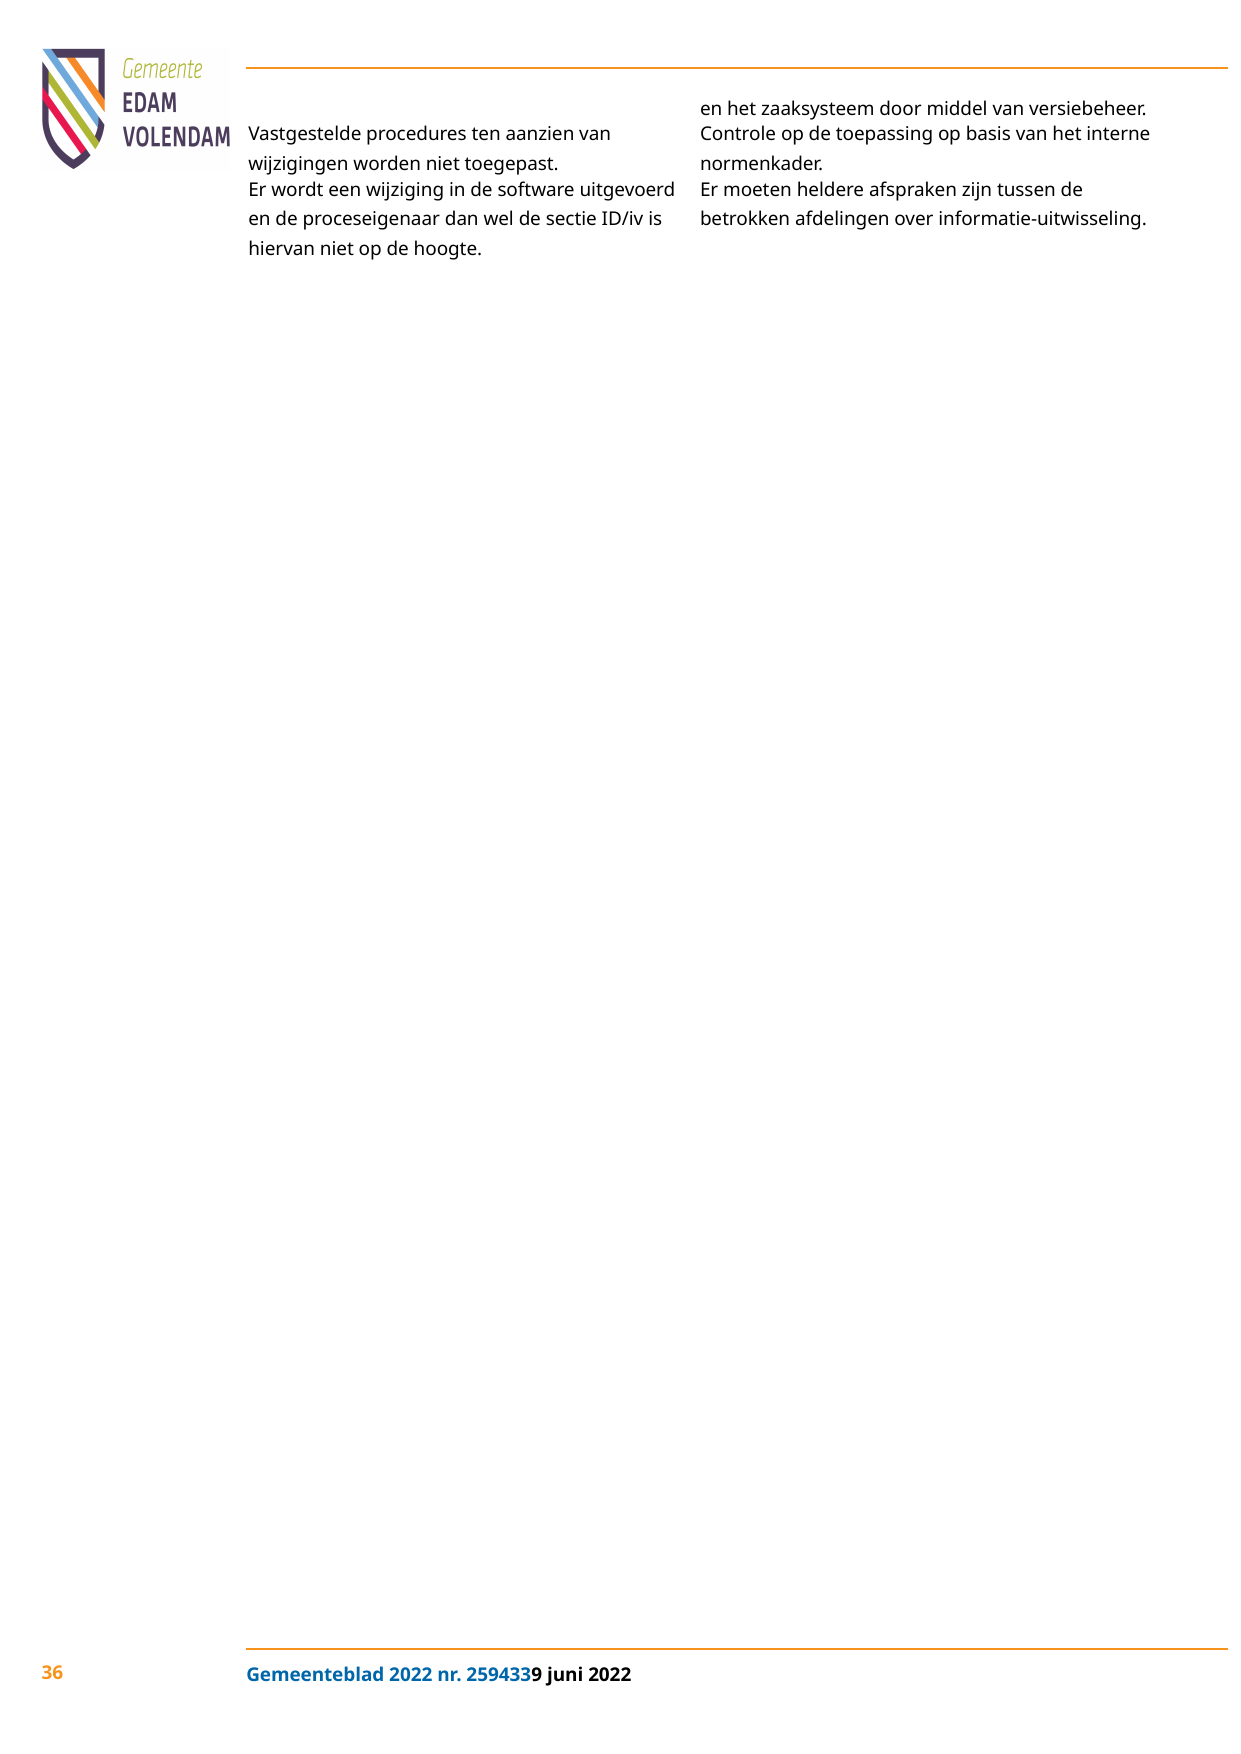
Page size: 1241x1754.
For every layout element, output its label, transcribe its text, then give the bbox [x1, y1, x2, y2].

table_cell Vastgestelde procedures ten aanzien van wijzigingen worden niet toegepast. [248, 121, 700, 176]
table_cell en het zaaksysteem door middel van versiebeheer. [700, 95, 1152, 121]
table_cell Controle op de toepassing op basis van het interne normenkader. [700, 121, 1152, 176]
picture [41, 47, 231, 172]
table_cell Er moeten heldere afspraken zijn tussen de betrokken afdelingen over informatie-uitwisseling. [700, 176, 1152, 261]
table_cell Er wordt een wijziging in de software uitgevoerd en de proceseigenaar dan wel de sectie ID/iv is hiervan niet op de hoogte. [248, 176, 700, 261]
table_cell [248, 95, 700, 121]
